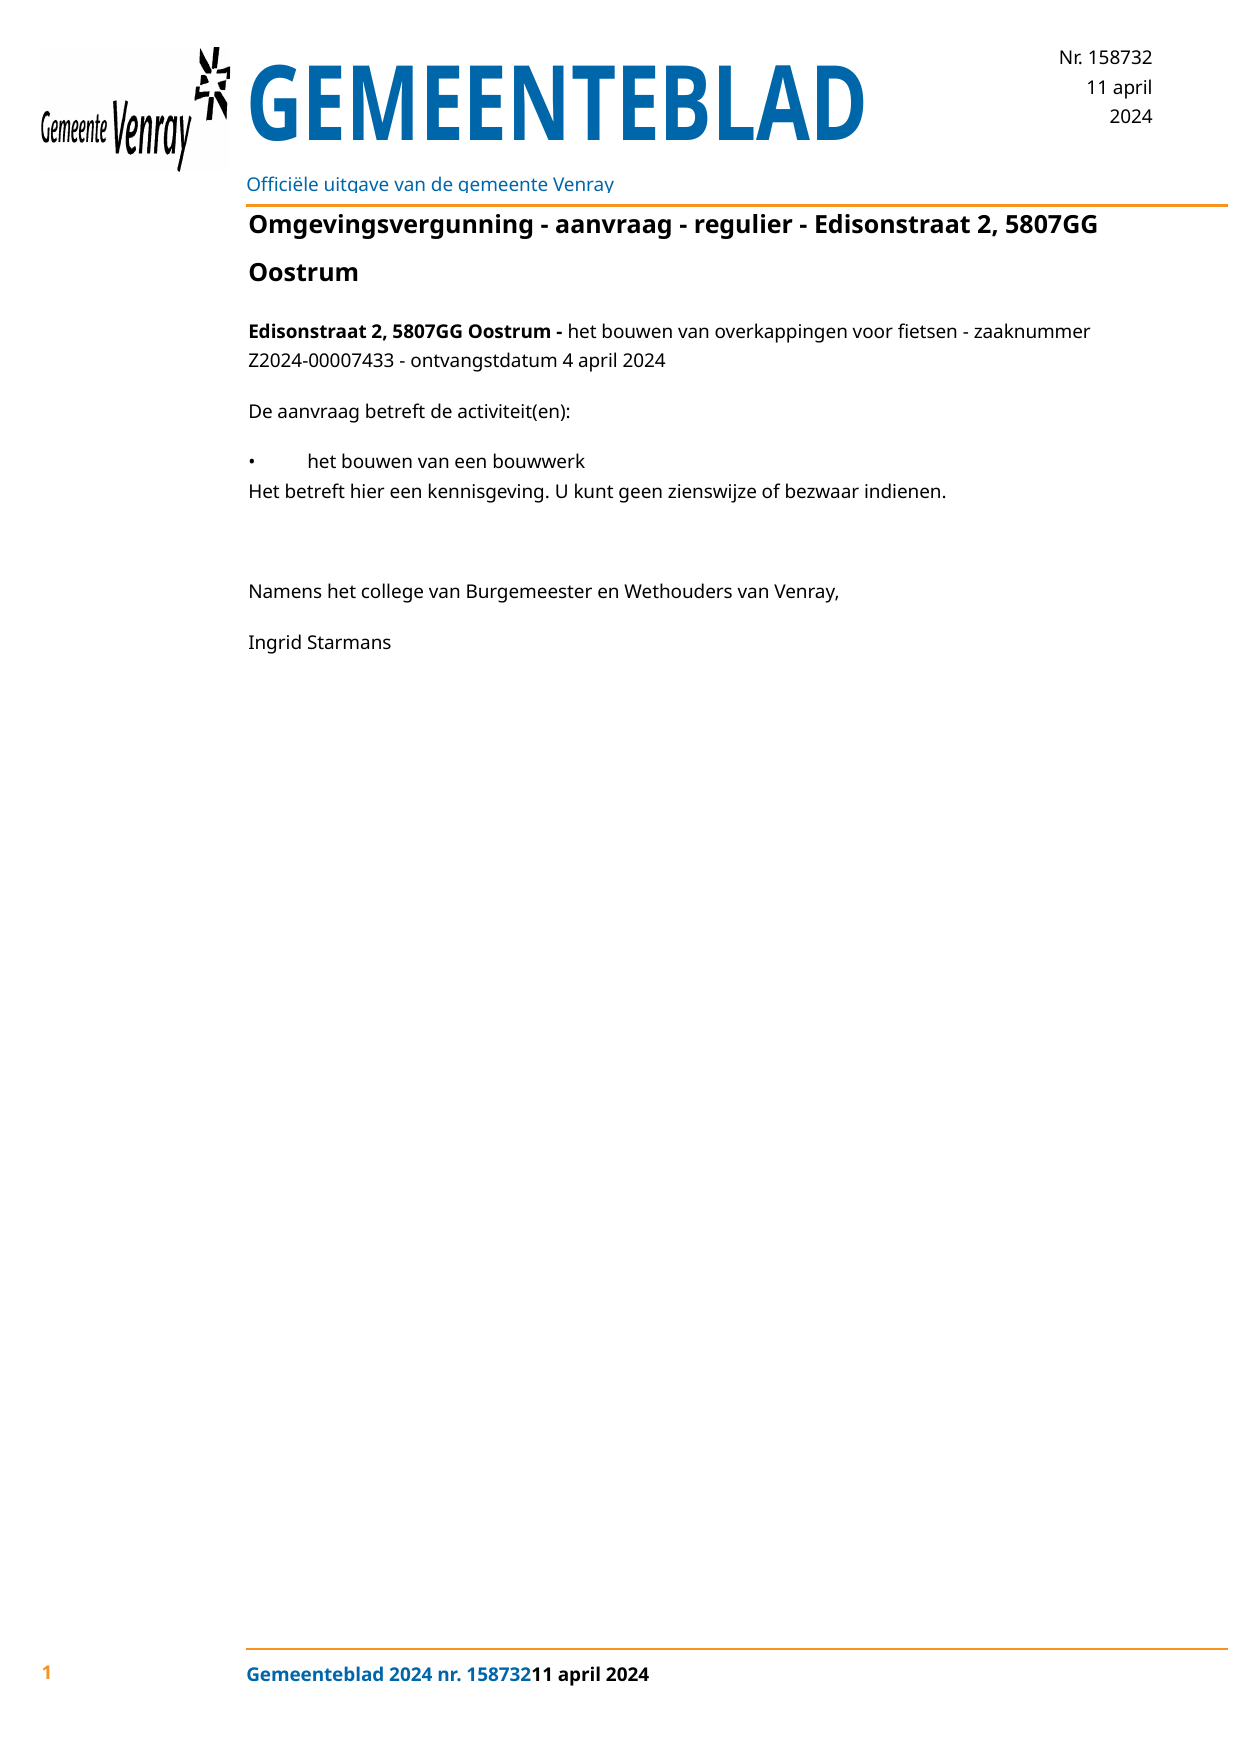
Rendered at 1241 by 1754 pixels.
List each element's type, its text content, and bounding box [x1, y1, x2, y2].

text Ingrid Starmans [248, 629, 1152, 655]
text De aanvraag betreft de activiteit(en): [248, 398, 1152, 424]
picture [41, 47, 231, 172]
list het bouwen van een bouwwerk [248, 448, 1152, 474]
text Namens het college van Burgemeester en Wethouders van Venray, [248, 579, 1152, 604]
text Edisonstraat 2, 5807GG Oostrum - het bouwen van overkappingen voor fietsen - zaaknummer Z2024-00007433 - ontvangstdatum 4 april 2024 [248, 318, 1152, 373]
text Omgevingsvergunning - aanvraag - regulier - Edisonstraat 2, 5807GG Oostrum [248, 207, 1152, 288]
text Het betreft hier een kennisgeving. U kunt geen zienswijze of bezwaar indienen. [248, 478, 1152, 504]
